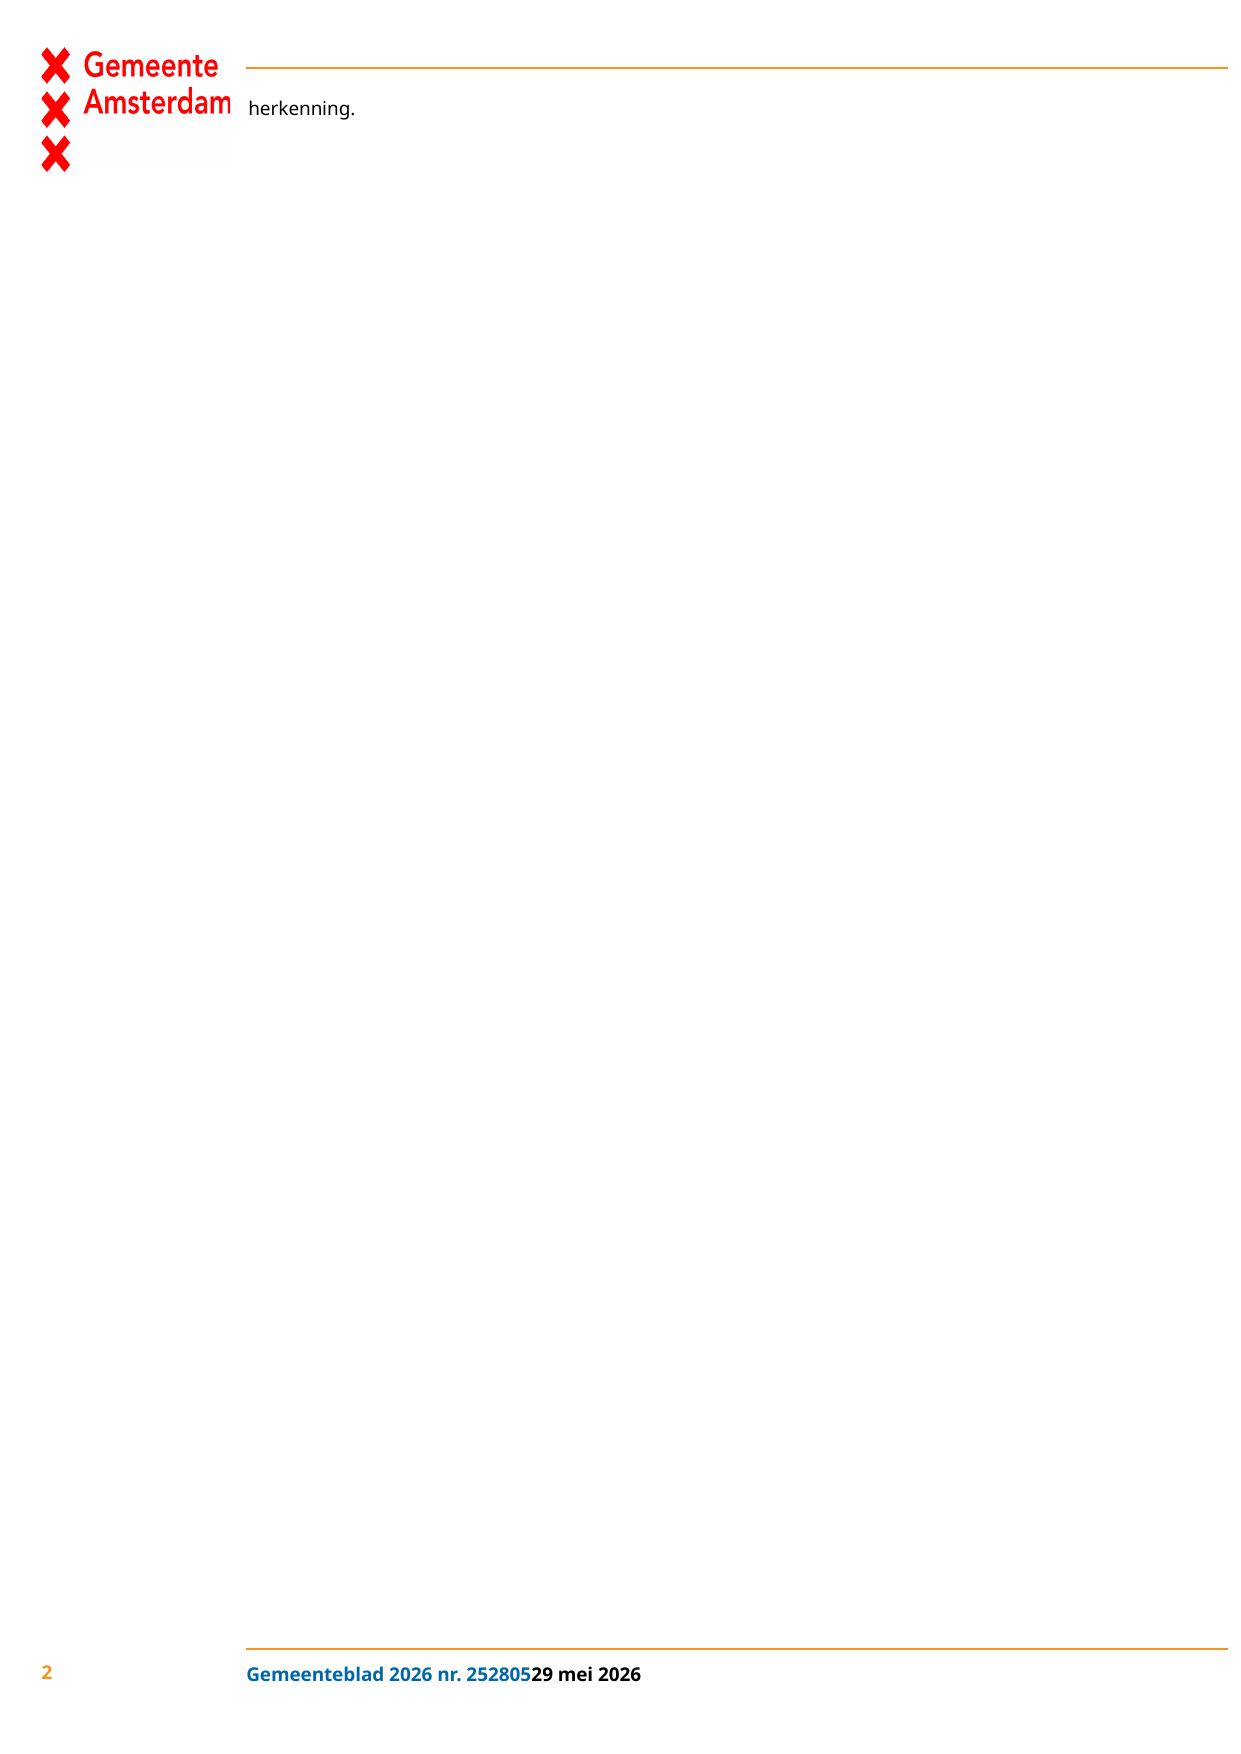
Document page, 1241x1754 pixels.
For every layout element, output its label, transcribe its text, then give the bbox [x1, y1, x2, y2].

picture [41, 47, 231, 172]
text herkenning. [248, 95, 1152, 121]
